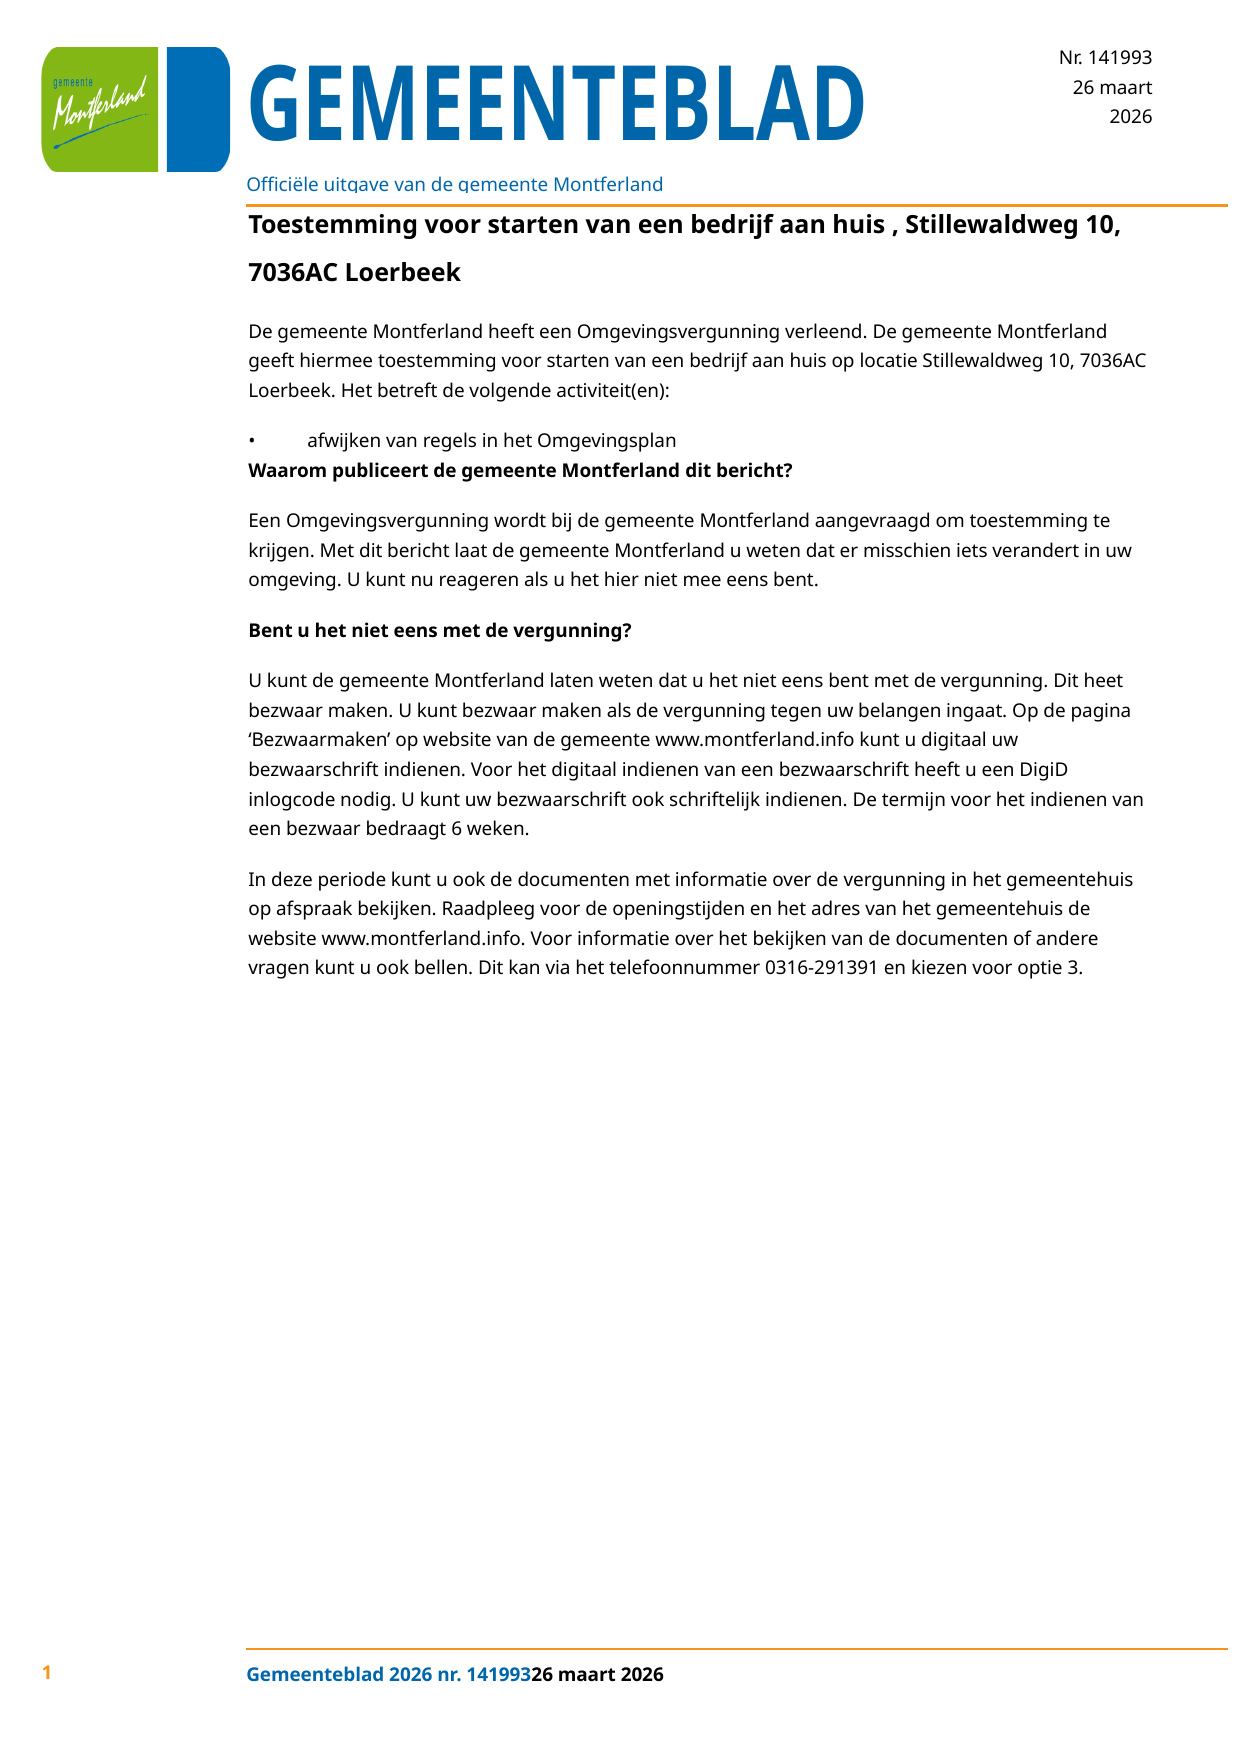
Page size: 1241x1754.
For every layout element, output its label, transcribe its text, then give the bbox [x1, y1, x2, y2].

text U kunt de gemeente Montferland laten weten dat u het niet eens bent met de vergunning. Dit heet bezwaar maken. U kunt bezwaar maken als de vergunning tegen uw belangen ingaat. Op de pagina ‘Bezwaarmaken’ op website van de gemeente www.montferland.info kunt u digitaal uw bezwaarschrift indienen. Voor het digitaal indienen van een bezwaarschrift heeft u een DigiD inlogcode nodig. U kunt uw bezwaarschrift ook schriftelijk indienen. De termijn voor het indienen van een bezwaar bedraagt 6 weken. [248, 667, 1152, 841]
text Toestemming voor starten van een bedrijf aan huis , Stillewaldweg 10, 7036AC Loerbeek [248, 207, 1152, 288]
picture [41, 47, 231, 172]
text Een Omgevingsvergunning wordt bij de gemeente Montferland aangevraagd om toestemming te krijgen. Met dit bericht laat de gemeente Montferland u weten dat er misschien iets verandert in uw omgeving. U kunt nu reageren als u het hier niet mee eens bent. [248, 507, 1152, 592]
text De gemeente Montferland heeft een Omgevingsvergunning verleend. De gemeente Montferland geeft hiermee toestemming voor starten van een bedrijf aan huis op locatie Stillewaldweg 10, 7036AC Loerbeek. Het betreft de volgende activiteit(en): [248, 318, 1152, 403]
list afwijken van regels in het Omgevingsplan [248, 427, 1152, 453]
text In deze periode kunt u ook de documenten met informatie over de vergunning in het gemeentehuis op afspraak bekijken. Raadpleeg voor de openingstijden en het adres van het gemeentehuis de website www.montferland.info. Voor informatie over het bekijken van de documenten of andere vragen kunt u ook bellen. Dit kan via het telefoonnummer 0316-291391 en kiezen voor optie 3. [248, 866, 1152, 980]
text Waarom publiceert de gemeente Montferland dit bericht? [248, 457, 1152, 483]
text Bent u het niet eens met de vergunning? [248, 617, 1152, 643]
